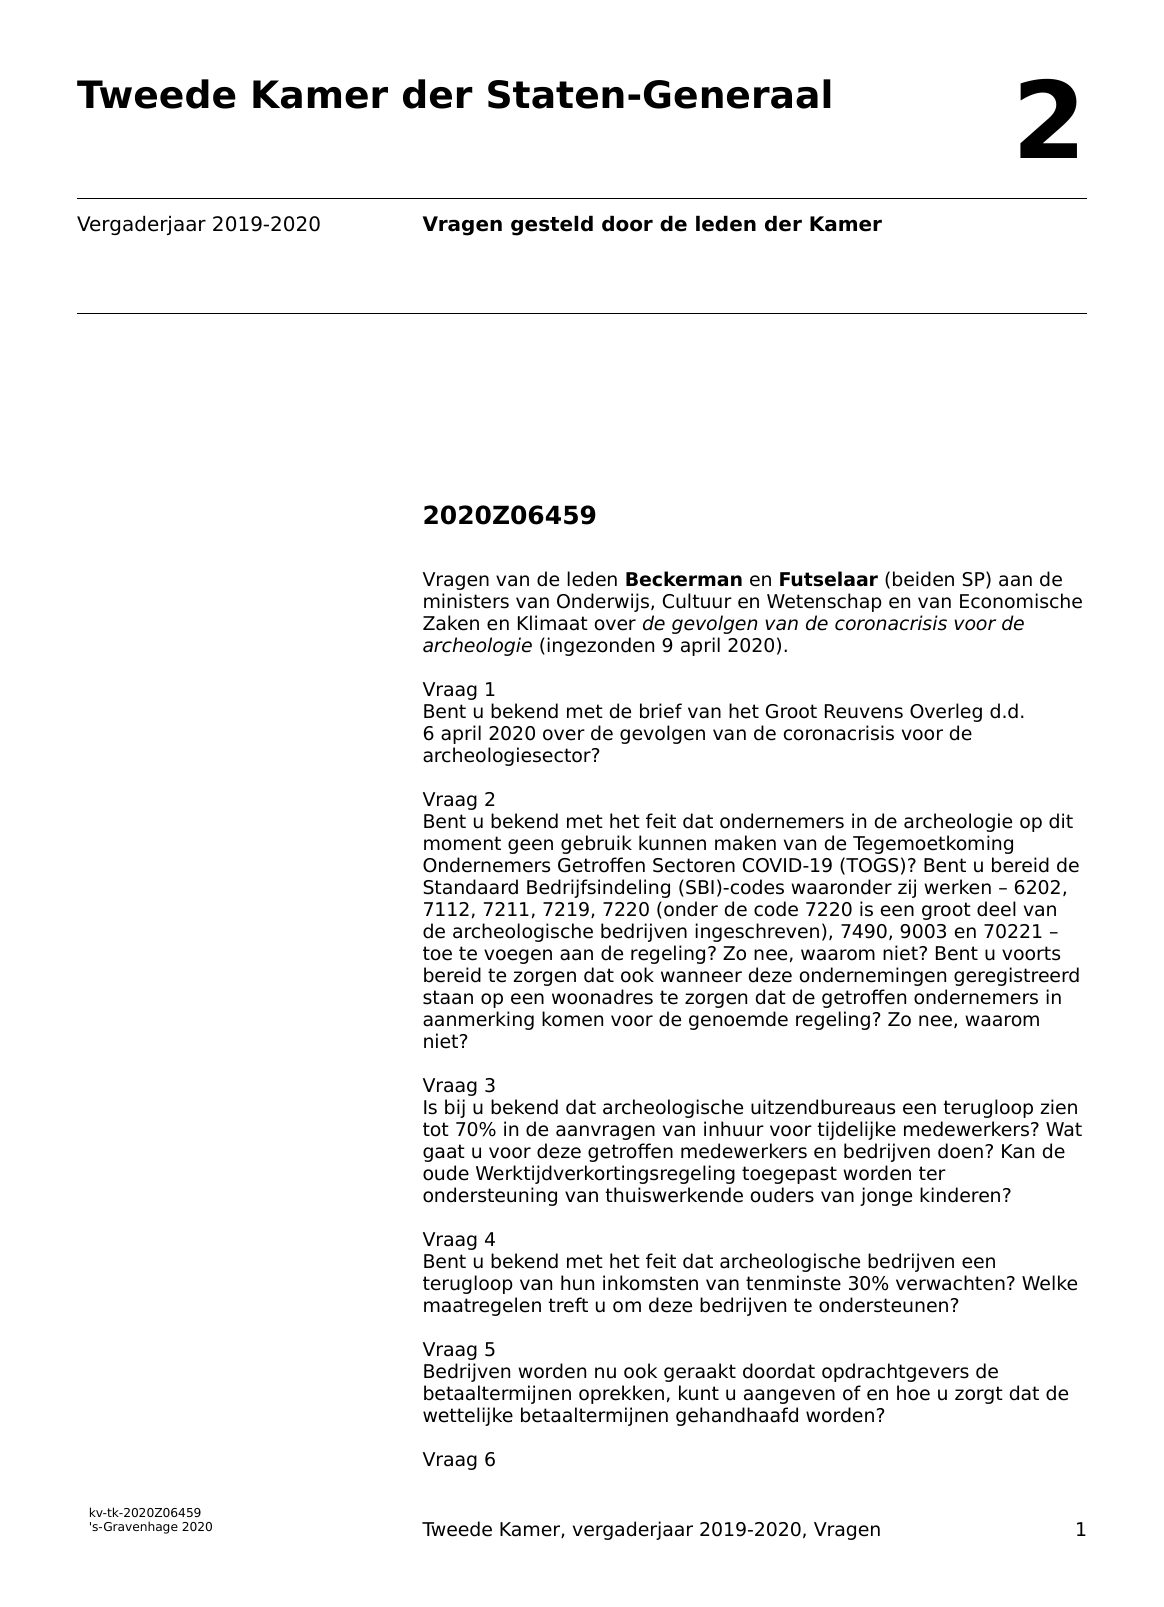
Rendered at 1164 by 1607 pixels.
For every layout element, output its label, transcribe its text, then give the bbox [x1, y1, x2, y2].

table_header 2 [886, 59, 1087, 198]
text Vraag 2 [422, 789, 1087, 811]
text 's-Gravenhage 2020 [88, 1520, 323, 1534]
text kv-tk-2020Z06459 [88, 1506, 323, 1520]
text Bedrijven worden nu ook geraakt doordat opdrachtgevers de betaaltermijnen oprekken, kunt u aangeven of en hoe u zorgt dat de wettelijke betaaltermijnen gehandhaafd worden? [422, 1361, 1087, 1427]
text Vraag 3 [422, 1075, 1087, 1097]
text Is bij u bekend dat archeologische uitzendbureaus een terugloop zien tot 70% in de aanvragen van inhuur voor tijdelijke medewerkers? Wat gaat u voor deze getroffen medewerkers en bedrijven doen? Kan de oude Werktijdverkortingsregeling toegepast worden ter ondersteuning van thuiswerkende ouders van jonge kinderen? [422, 1097, 1087, 1207]
text Vragen van de leden Beckerman en Futselaar (beiden SP) aan de ministers van Onderwijs, Cultuur en Wetenschap en van Economische Zaken en Klimaat over de gevolgen van de coronacrisis voor de archeologie (ingezonden 9 april 2020). [422, 569, 1087, 657]
text 2020Z06459 [422, 501, 1087, 531]
text Vraag 4 [422, 1229, 1087, 1251]
text Vraag 6 [422, 1449, 1087, 1471]
table_cell Vragen gesteld door de leden der Kamer [422, 199, 1087, 313]
text Bent u bekend met het feit dat archeologische bedrijven een terugloop van hun inkomsten van tenminste 30% verwachten? Welke maatregelen treft u om deze bedrijven te ondersteunen? [422, 1251, 1087, 1317]
text Vraag 1 [422, 679, 1087, 701]
text Bent u bekend met de brief van het Groot Reuvens Overleg d.d. 6 april 2020 over de gevolgen van de coronacrisis voor de archeologiesector? [422, 701, 1087, 767]
table_header Tweede Kamer der Staten-Generaal [77, 59, 886, 198]
table_cell Vergaderjaar 2019-2020 [77, 199, 422, 313]
text Bent u bekend met het feit dat ondernemers in de archeologie op dit moment geen gebruik kunnen maken van de Tegemoetkoming Ondernemers Getroffen Sectoren COVID-19 (TOGS)? Bent u bereid de Standaard Bedrijfsindeling (SBI)-codes waaronder zij werken – 6202, 7112, 7211, 7219, 7220 (onder de code 7220 is een groot deel van de archeologische bedrijven ingeschreven), 7490, 9003 en 70221 – toe te voegen aan de regeling? Zo nee, waarom niet? Bent u voorts bereid te zorgen dat ook wanneer deze ondernemingen geregistreerd staan op een woonadres te zorgen dat de getroffen ondernemers in aanmerking komen voor de genoemde regeling? Zo nee, waarom niet? [422, 811, 1087, 1053]
text Vraag 5 [422, 1339, 1087, 1361]
